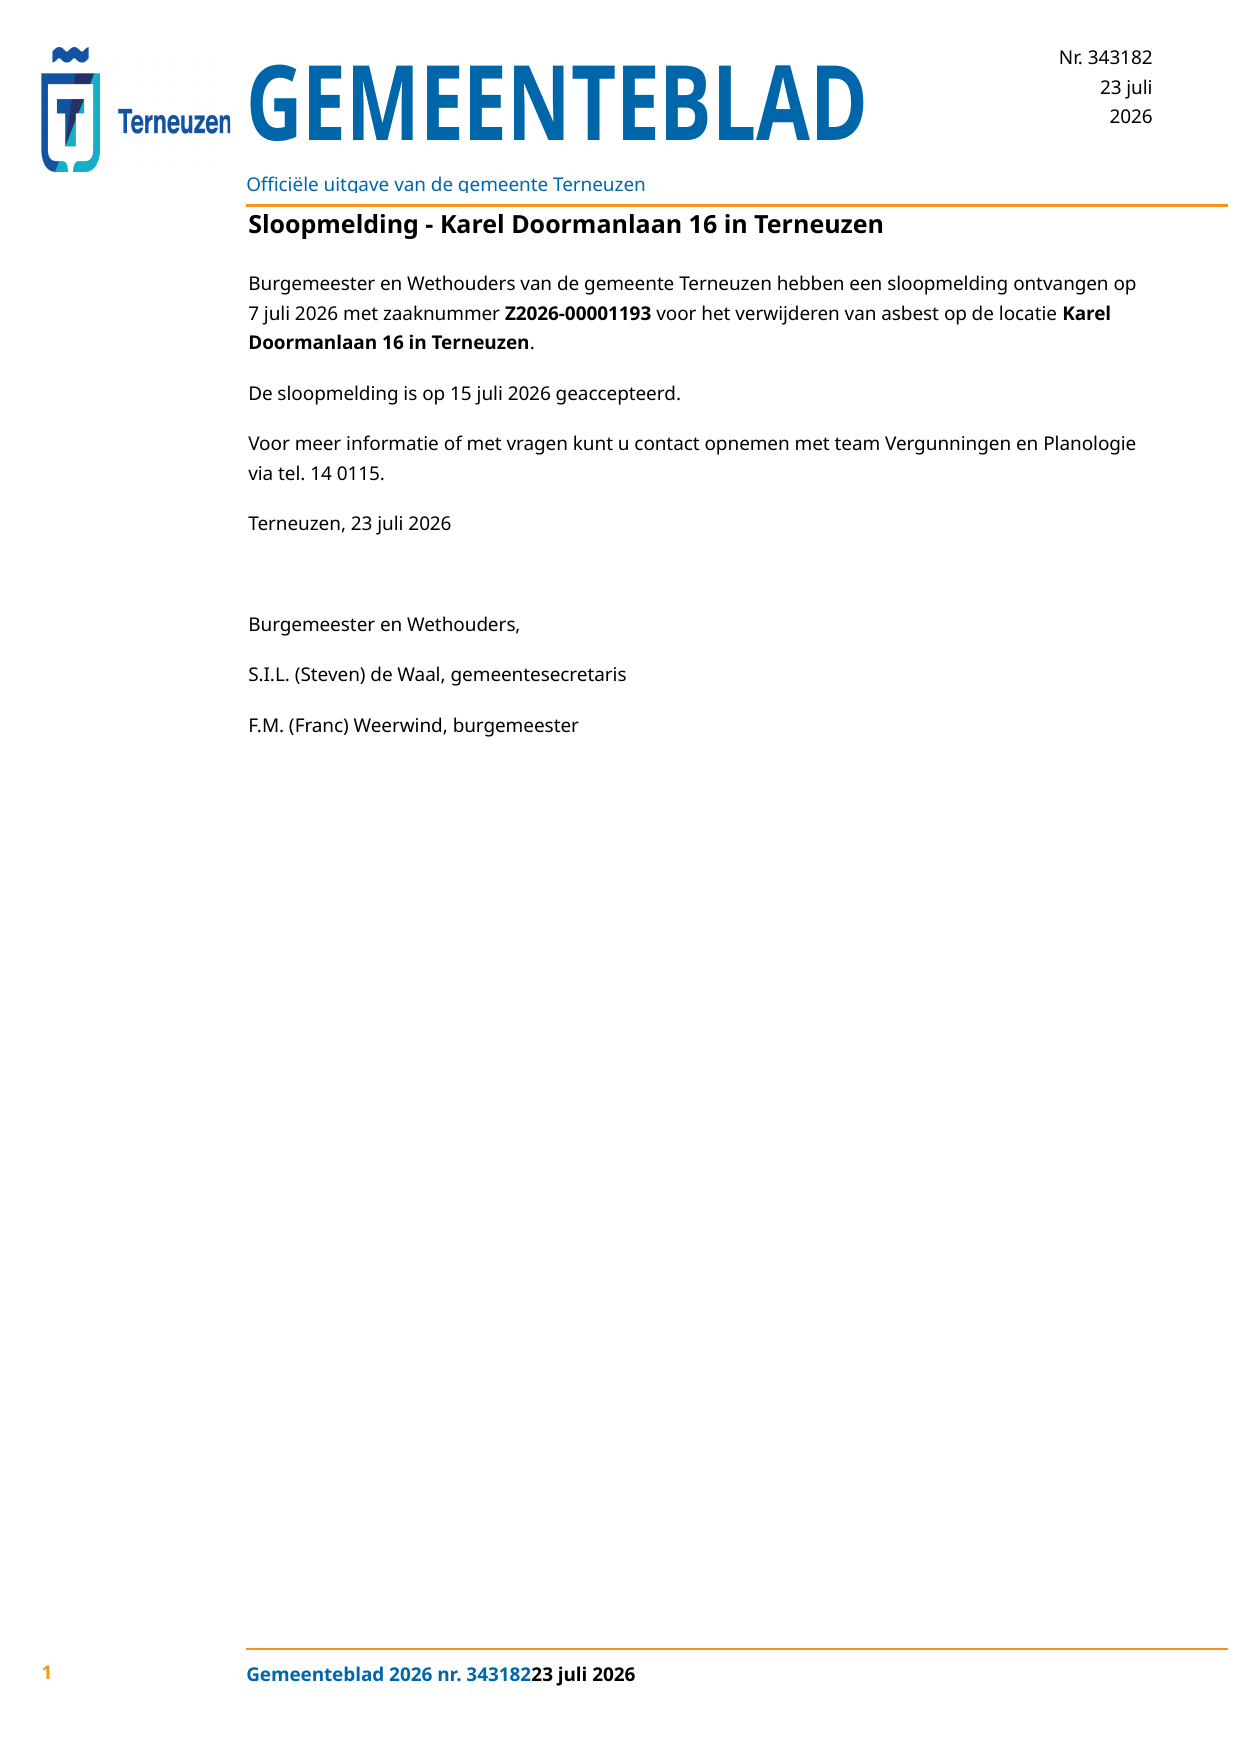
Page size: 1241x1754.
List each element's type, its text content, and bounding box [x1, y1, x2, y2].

text F.M. (Franc) Weerwind, burgemeester [248, 712, 1152, 738]
text Burgemeester en Wethouders van de gemeente Terneuzen hebben een sloopmelding ontvangen op 7 juli 2026 met zaaknummer Z2026-00001193 voor het verwijderen van asbest op de locatie Karel Doormanlaan 16 in Terneuzen. [248, 270, 1152, 355]
picture [41, 47, 231, 172]
text Sloopmelding - Karel Doormanlaan 16 in Terneuzen [248, 207, 1152, 241]
text De sloopmelding is op 15 juli 2026 geaccepteerd. [248, 380, 1152, 406]
text Burgemeester en Wethouders, [248, 611, 1152, 637]
text S.I.L. (Steven) de Waal, gemeentesecretaris [248, 662, 1152, 687]
text Voor meer informatie of met vragen kunt u contact opnemen met team Vergunningen en Planologie via tel. 14 0115. [248, 430, 1152, 486]
text Terneuzen, 23 juli 2026 [248, 510, 1152, 536]
